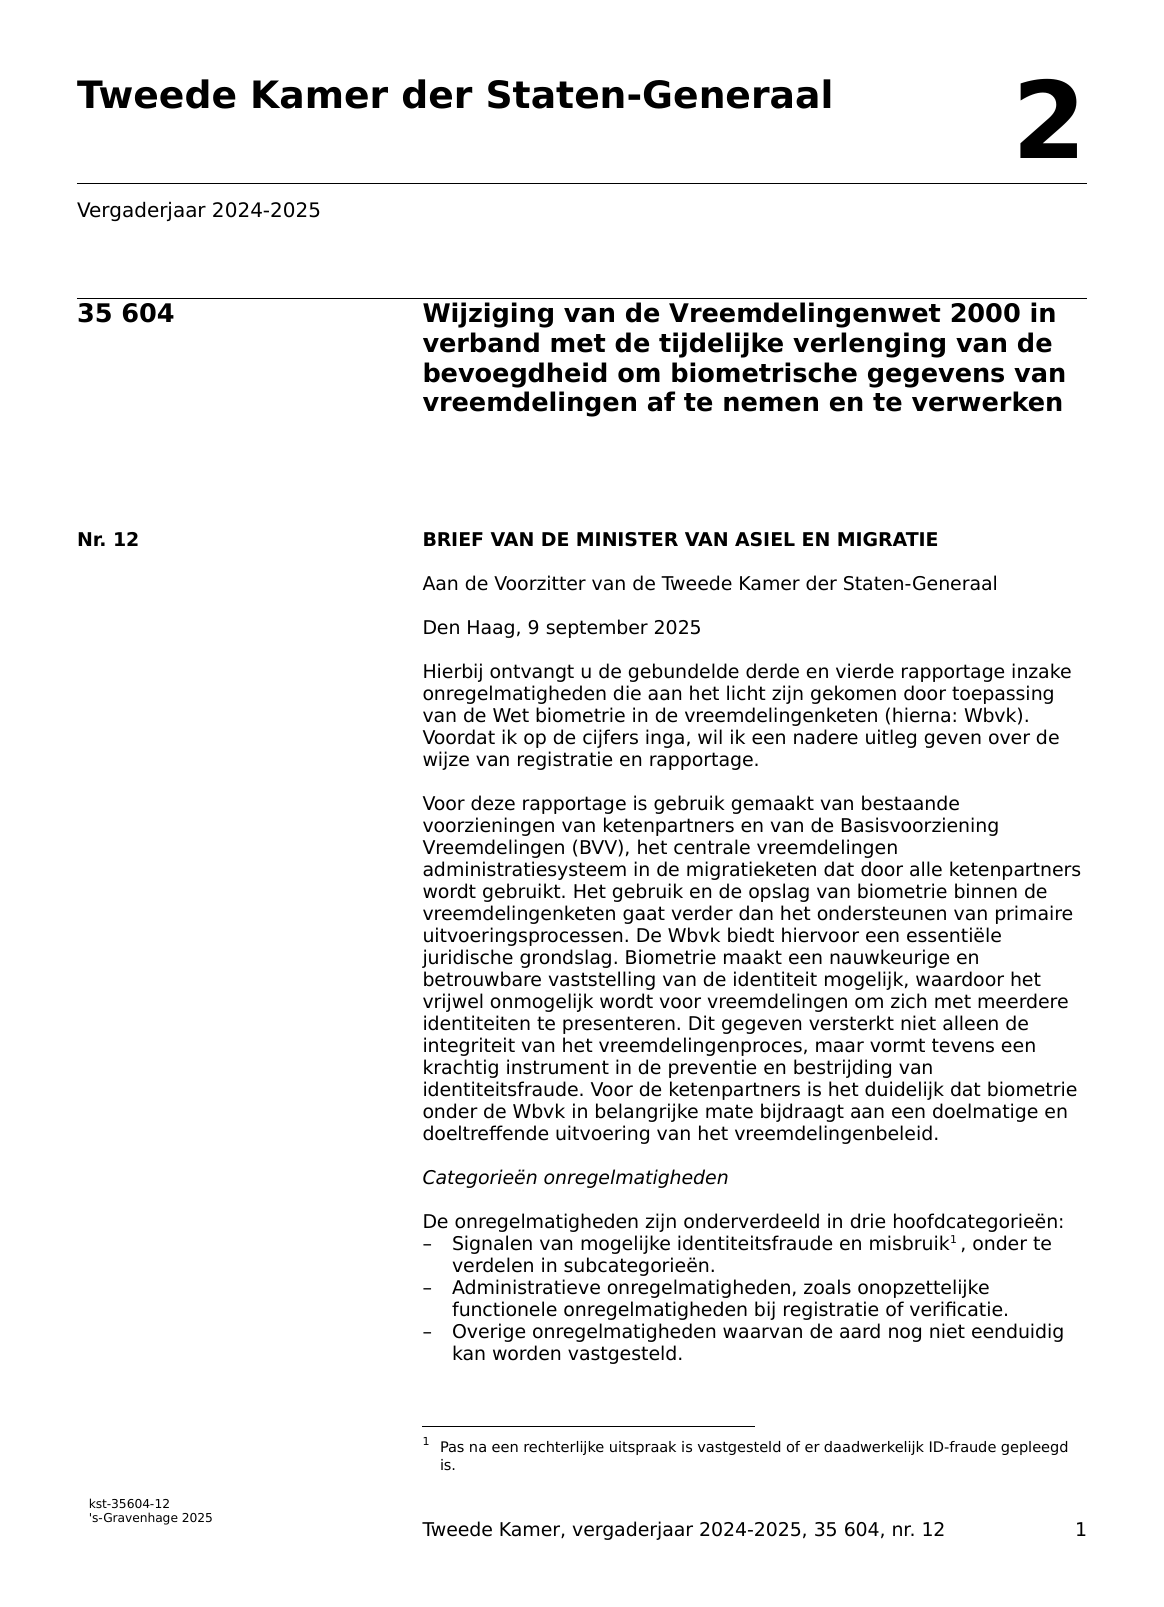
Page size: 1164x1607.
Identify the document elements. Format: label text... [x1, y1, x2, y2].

text – Signalen van mogelijke identiteitsfraude en misbruik, onder te verdelen in subcategorieën. [422, 1233, 1087, 1277]
text kst-35604-12 [88, 1497, 323, 1511]
table_header Tweede Kamer der Staten-Generaal [77, 59, 886, 183]
text Den Haag, 9 september 2025 [422, 617, 1087, 639]
text – Administratieve onregelmatigheden, zoals onopzettelijke functionele onregelmatigheden bij registratie of verificatie. [422, 1277, 1087, 1321]
text De onregelmatigheden zijn onderverdeeld in drie hoofdcategorieën: [422, 1211, 1087, 1233]
text Hierbij ontvangt u de gebundelde derde en vierde rapportage inzake onregelmatigheden die aan het licht zijn gekomen door toepassing van de Wet biometrie in de vreemdelingenketen (hierna: Wbvk). Voordat ik op de cijfers inga, wil ik een nadere uitleg geven over de wijze van registratie en rapportage. [422, 661, 1087, 771]
table_header 2 [886, 59, 1087, 183]
subtitle Nr. 12 BRIEF VAN DE MINISTER VAN ASIEL EN MIGRATIE [77, 529, 1087, 551]
text Voor deze rapportage is gebruik gemaakt van bestaande voorzieningen van ketenpartners en van de Basisvoorziening Vreemdelingen (BVV), het centrale vreemdelingen administratiesysteem in de migratieketen dat door alle ketenpartners wordt gebruikt. Het gebruik en de opslag van biometrie binnen de vreemdelingenketen gaat verder dan het ondersteunen van primaire uitvoeringsprocessen. De Wbvk biedt hiervoor een essentiële juridische grondslag. Biometrie maakt een nauwkeurige en betrouwbare vaststelling van de identiteit mogelijk, waardoor het vrijwel onmogelijk wordt voor vreemdelingen om zich met meerdere identiteiten te presenteren. Dit gegeven versterkt niet alleen de integriteit van het vreemdelingenproces, maar vormt tevens een krachtig instrument in de preventie en bestrijding van identiteitsfraude. Voor de ketenpartners is het duidelijk dat biometrie onder de Wbvk in belangrijke mate bijdraagt aan een doelmatige en doeltreffende uitvoering van het vreemdelingenbeleid. [422, 793, 1087, 1145]
text – Overige onregelmatigheden waarvan de aard nog niet eenduidig kan worden vastgesteld. [422, 1321, 1087, 1365]
subtitle 35 604 Wijziging van de Vreemdelingenwet 2000 in verband met de tijdelijke verlenging van de bevoegdheid om biometrische gegevens van vreemdelingen af te nemen en te verwerken [77, 299, 1087, 418]
subtitle Categorieën onregelmatigheden [422, 1167, 1087, 1189]
text Pas na een rechterlijke uitspraak is vastgesteld of er daadwerkelijk ID-fraude gepleegd is. [422, 1435, 1087, 1474]
table_cell Vergaderjaar 2024-2025 [77, 184, 1087, 298]
text 's-Gravenhage 2025 [88, 1511, 323, 1525]
text Aan de Voorzitter van de Tweede Kamer der Staten-Generaal [422, 573, 1087, 595]
